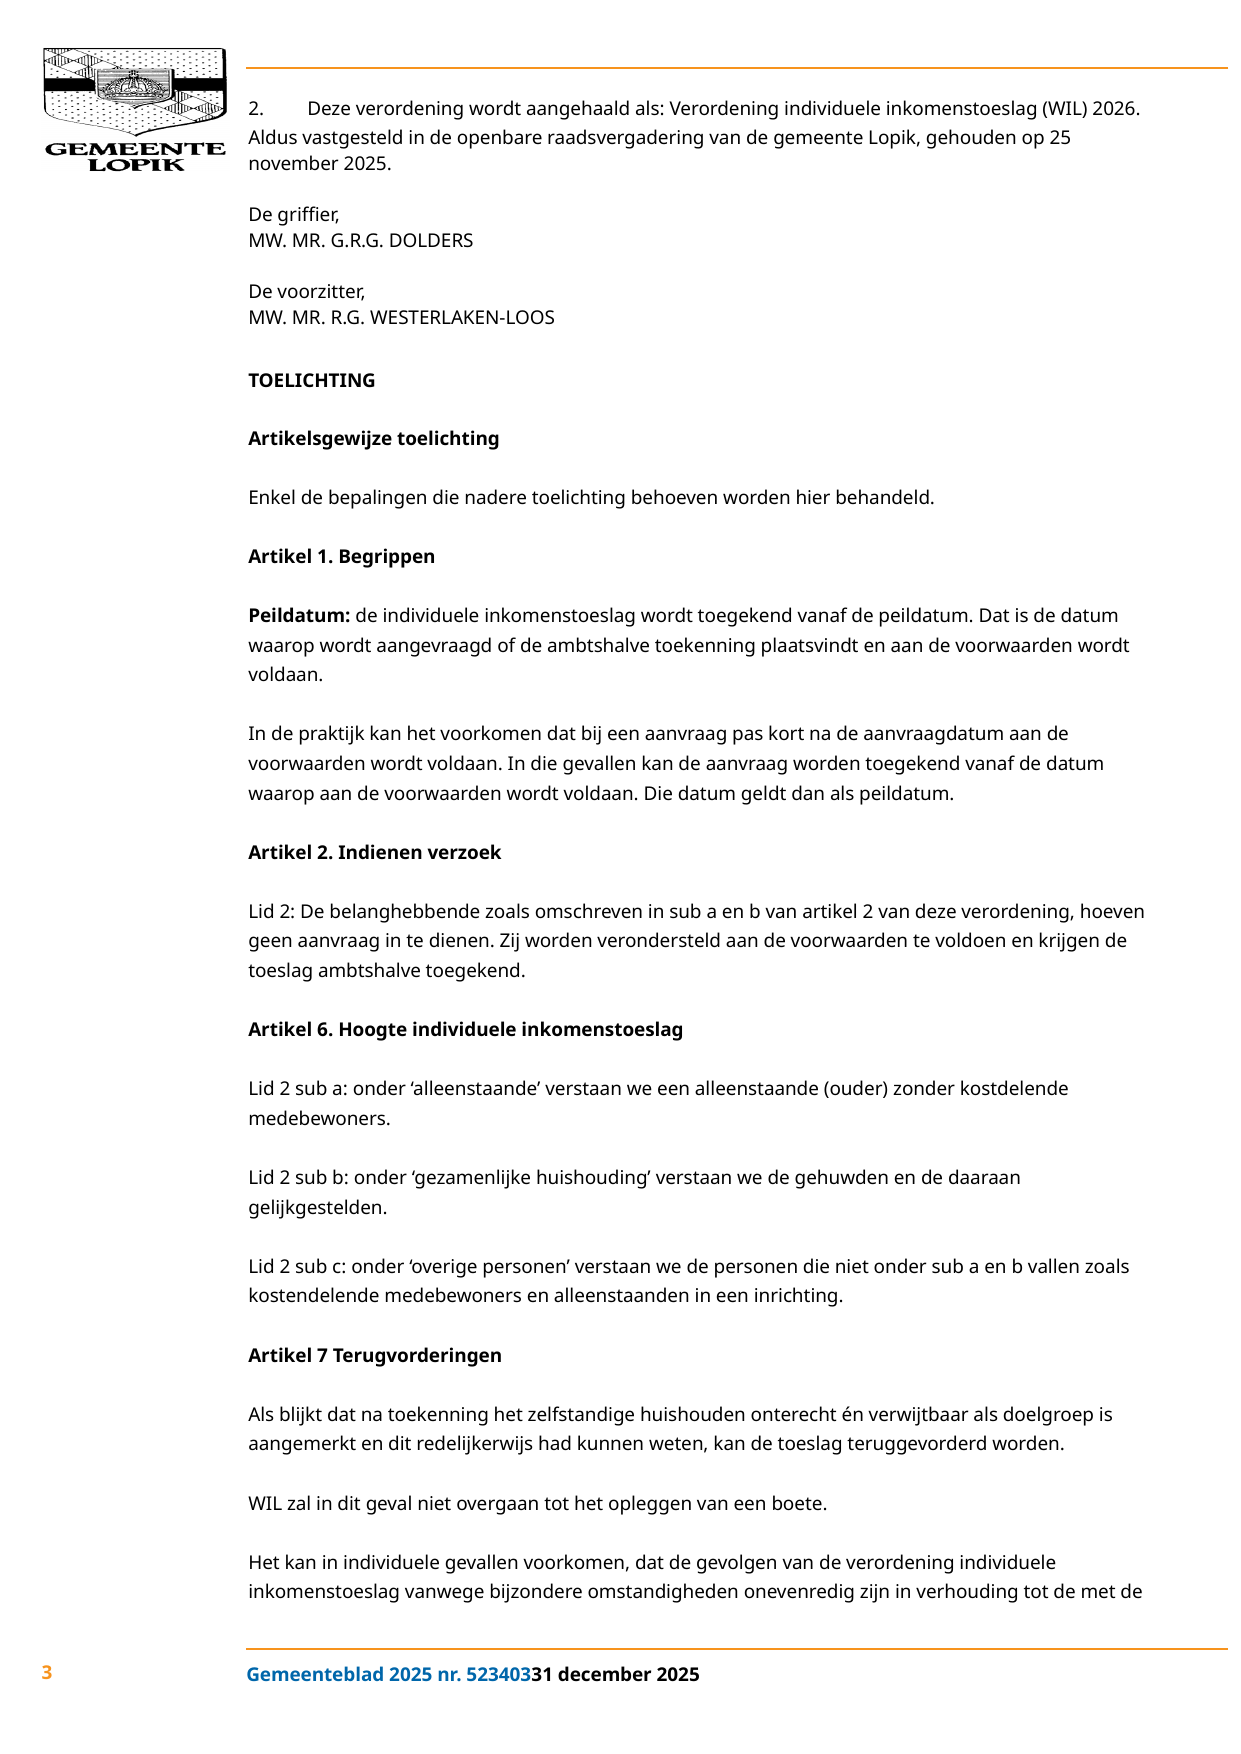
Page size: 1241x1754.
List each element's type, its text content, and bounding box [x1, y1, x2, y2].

text WIL zal in dit geval niet overgaan tot het opleggen van een boete. [248, 1490, 1152, 1516]
text De griffier, [248, 202, 1152, 227]
text MW. MR. G.R.G. DOLDERS [248, 227, 1152, 253]
text Als blijkt dat na toekenning het zelfstandige huishouden onterecht én verwijtbaar als doelgroep is aangemerkt en dit redelijkerwijs had kunnen weten, kan de toeslag teruggevorderd worden. [248, 1401, 1152, 1456]
text Lid 2 sub c: onder ‘overige personen’ verstaan we de personen die niet onder sub a en b vallen zoals kostendelende medebewoners en alleenstaanden in een inrichting. [248, 1253, 1152, 1308]
text Peildatum: de individuele inkomenstoeslag wordt toegekend vanaf de peildatum. Dat is de datum waarop wordt aangevraagd of de ambtshalve toekenning plaatsvindt en aan de voorwaarden wordt voldaan. [248, 602, 1152, 687]
text Artikelsgewijze toelichting [248, 425, 1152, 451]
text Enkel de bepalingen die nadere toelichting behoeven worden hier behandeld. [248, 484, 1152, 510]
text Aldus vastgesteld in de openbare raadsvergadering van de gemeente Lopik, gehouden op 25 november 2025. [248, 124, 1152, 176]
text TOELICHTING [248, 356, 1152, 396]
text Artikel 7 Terugvorderingen [248, 1342, 1152, 1368]
text In de praktijk kan het voorkomen dat bij een aanvraag pas kort na de aanvraagdatum aan de voorwaarden wordt voldaan. In die gevallen kan de aanvraag worden toegekend vanaf de datum waarop aan de voorwaarden wordt voldaan. Die datum geldt dan als peildatum. [248, 721, 1152, 806]
text Lid 2: De belanghebbende zoals omschreven in sub a en b van artikel 2 van deze verordening, hoeven geen aanvraag in te dienen. Zij worden verondersteld aan de voorwaarden te voldoen en krijgen de toeslag ambtshalve toegekend. [248, 898, 1152, 983]
text Lid 2 sub a: onder ‘alleenstaande’ verstaan we een alleenstaande (ouder) zonder kostdelende medebewoners. [248, 1076, 1152, 1131]
text Artikel 2. Indienen verzoek [248, 839, 1152, 865]
text Artikel 6. Hoogte individuele inkomenstoeslag [248, 1016, 1152, 1042]
picture [41, 47, 231, 172]
text Het kan in individuele gevallen voorkomen, dat de gevolgen van de verordening individuele inkomenstoeslag vanwege bijzondere omstandigheden onevenredig zijn in verhouding tot de met de [248, 1549, 1152, 1604]
text Artikel 1. Begrippen [248, 543, 1152, 569]
list Deze verordening wordt aangehaald als: Verordening individuele inkomenstoeslag (WIL) 2026. [248, 95, 1152, 121]
text De voorzitter, [248, 279, 1152, 304]
text MW. MR. R.G. WESTERLAKEN-LOOS [248, 304, 1152, 330]
text Lid 2 sub b: onder ‘gezamenlijke huishouding’ verstaan we de gehuwden en de daaraan gelijkgestelden. [248, 1164, 1152, 1220]
